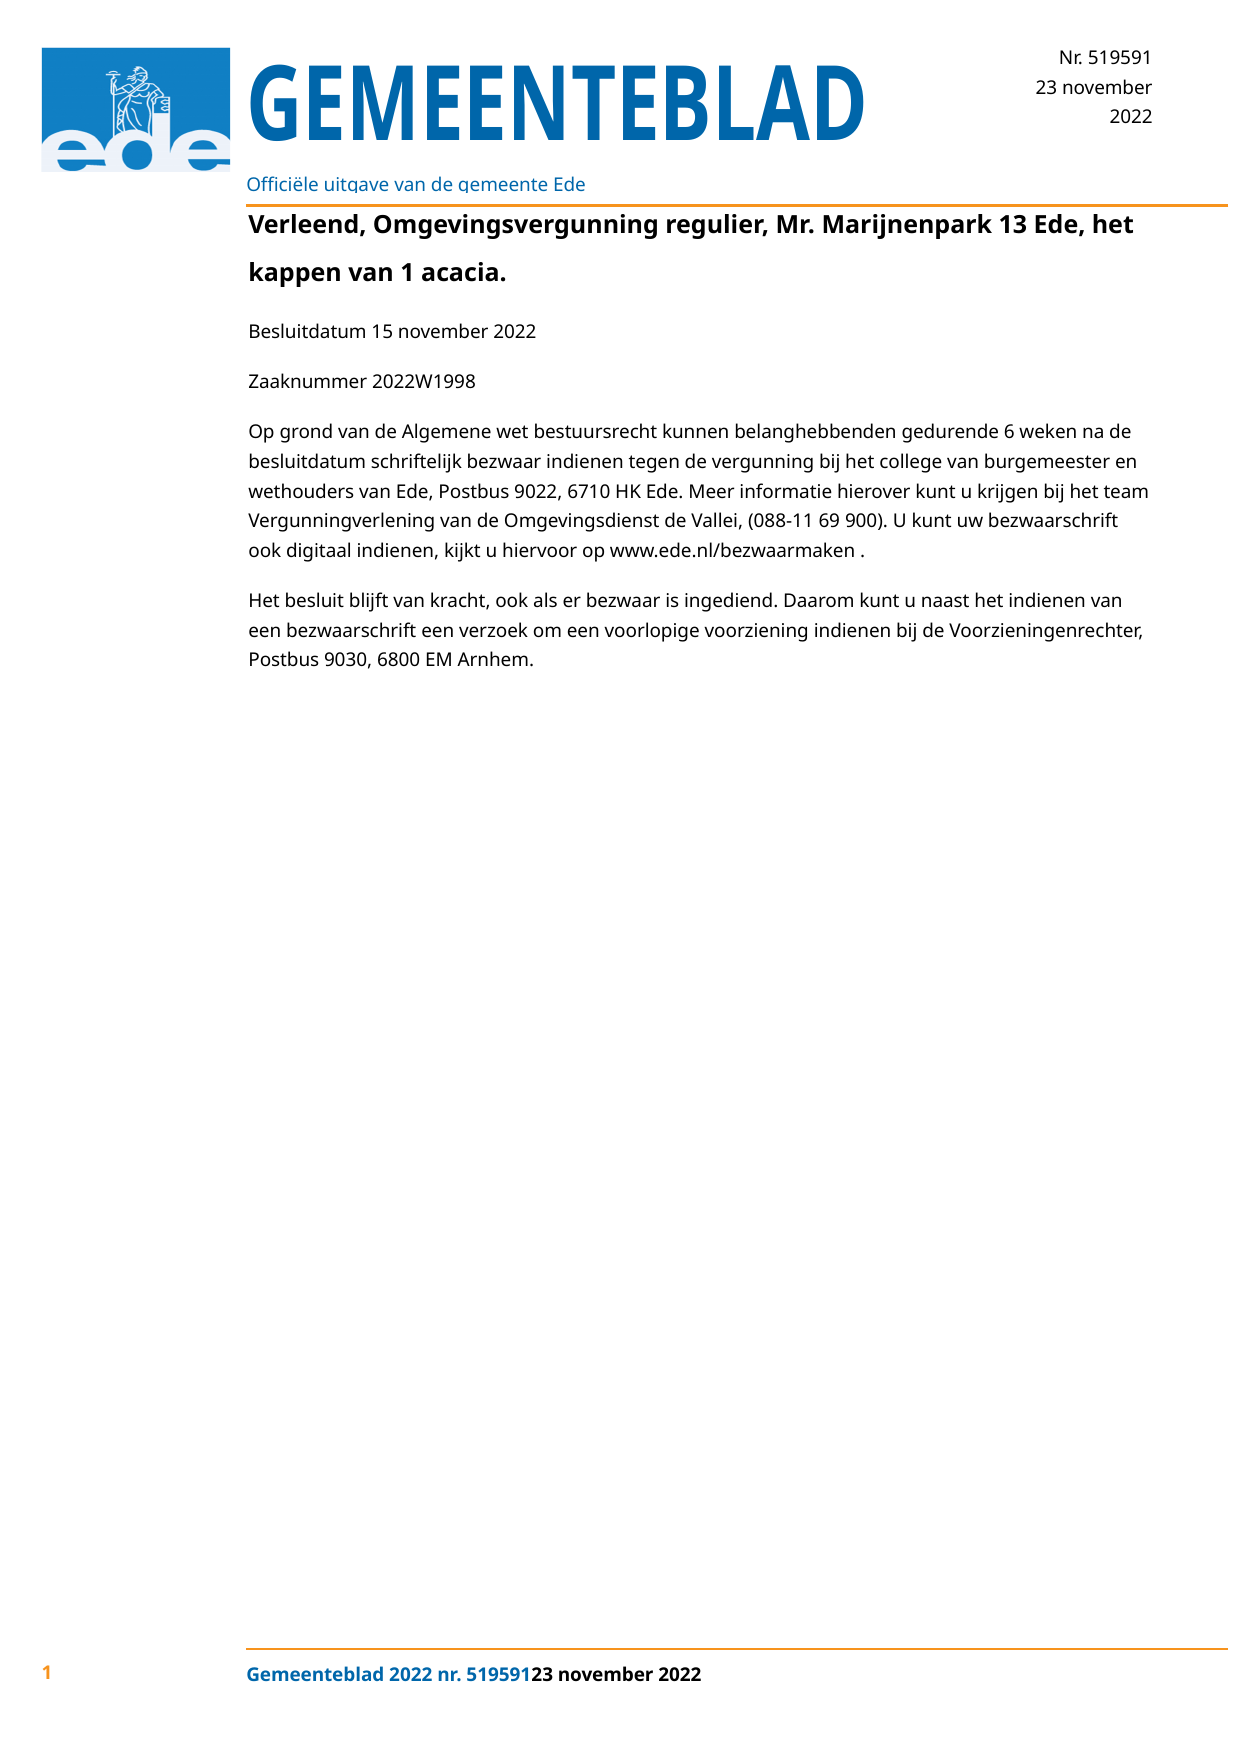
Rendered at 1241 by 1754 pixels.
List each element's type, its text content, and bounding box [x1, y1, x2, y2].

text Verleend, Omgevingsvergunning regulier, Mr. Marijnenpark 13 Ede, het kappen van 1 acacia. [248, 207, 1152, 288]
text Besluitdatum 15 november 2022 [248, 318, 1152, 344]
picture [41, 47, 231, 172]
text Zaaknummer 2022W1998 [248, 368, 1152, 394]
text Het besluit blijft van kracht, ook als er bezwaar is ingediend. Daarom kunt u naast het indienen van een bezwaarschrift een verzoek om een voorlopige voorziening indienen bij de Voorzieningenrechter, Postbus 9030, 6800 EM Arnhem. [248, 587, 1152, 672]
text Op grond van de Algemene wet bestuursrecht kunnen belanghebbenden gedurende 6 weken na de besluitdatum schriftelijk bezwaar indienen tegen de vergunning bij het college van burgemeester en wethouders van Ede, Postbus 9022, 6710 HK Ede. Meer informatie hierover kunt u krijgen bij het team Vergunningverlening van de Omgevingsdienst de Vallei, (088-11 69 900). U kunt uw bezwaarschrift ook digitaal indienen, kijkt u hiervoor op www.ede.nl/bezwaarmaken . [248, 419, 1152, 563]
